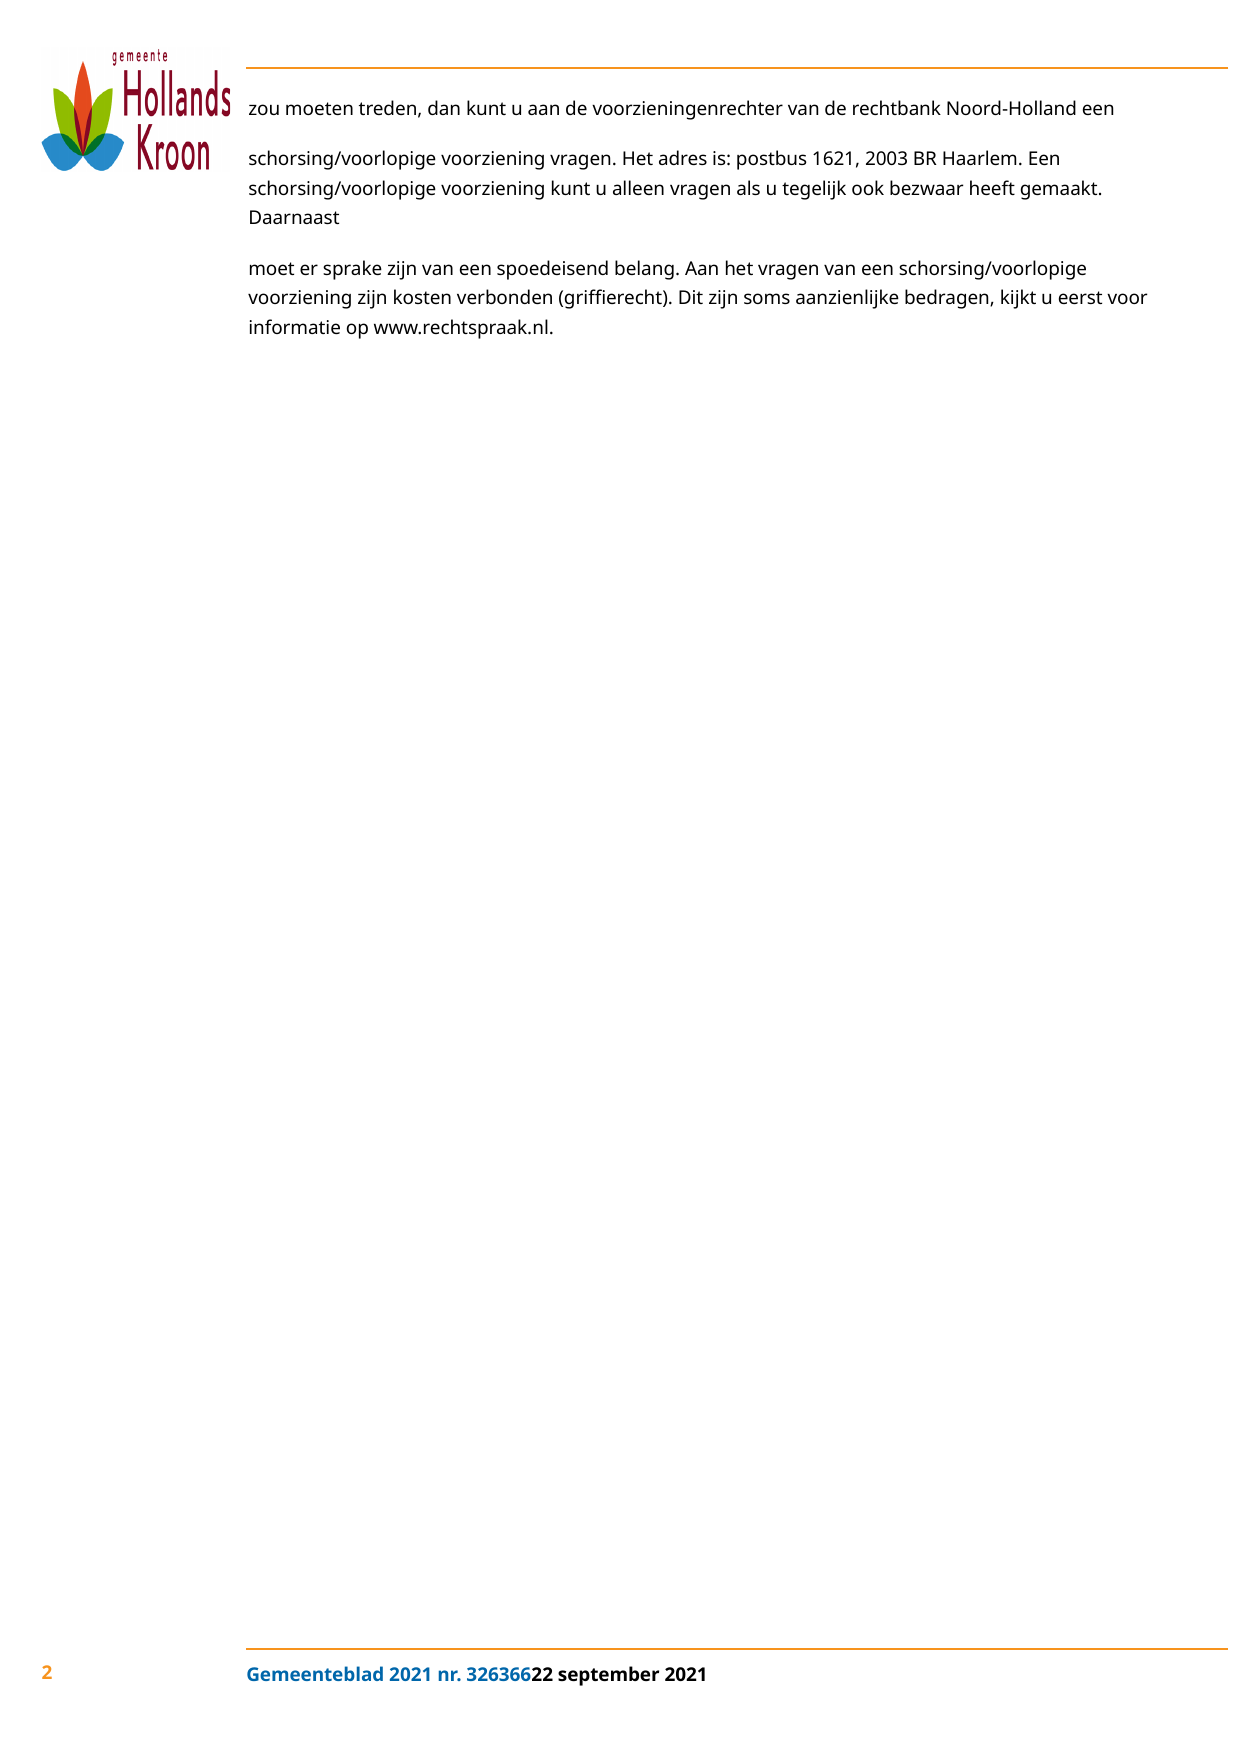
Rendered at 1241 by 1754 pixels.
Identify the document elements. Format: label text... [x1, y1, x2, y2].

text moet er sprake zijn van een spoedeisend belang. Aan het vragen van een schorsing/voorlopige voorziening zijn kosten verbonden (griffierecht). Dit zijn soms aanzienlijke bedragen, kijkt u eerst voor informatie op www.rechtspraak.nl. [248, 255, 1152, 340]
text schorsing/voorlopige voorziening vragen. Het adres is: postbus 1621, 2003 BR Haarlem. Een schorsing/voorlopige voorziening kunt u alleen vragen als u tegelijk ook bezwaar heeft gemaakt. Daarnaast [248, 145, 1152, 230]
picture [41, 47, 231, 172]
text zou moeten treden, dan kunt u aan de voorzieningenrechter van de rechtbank Noord-Holland een [248, 95, 1152, 121]
